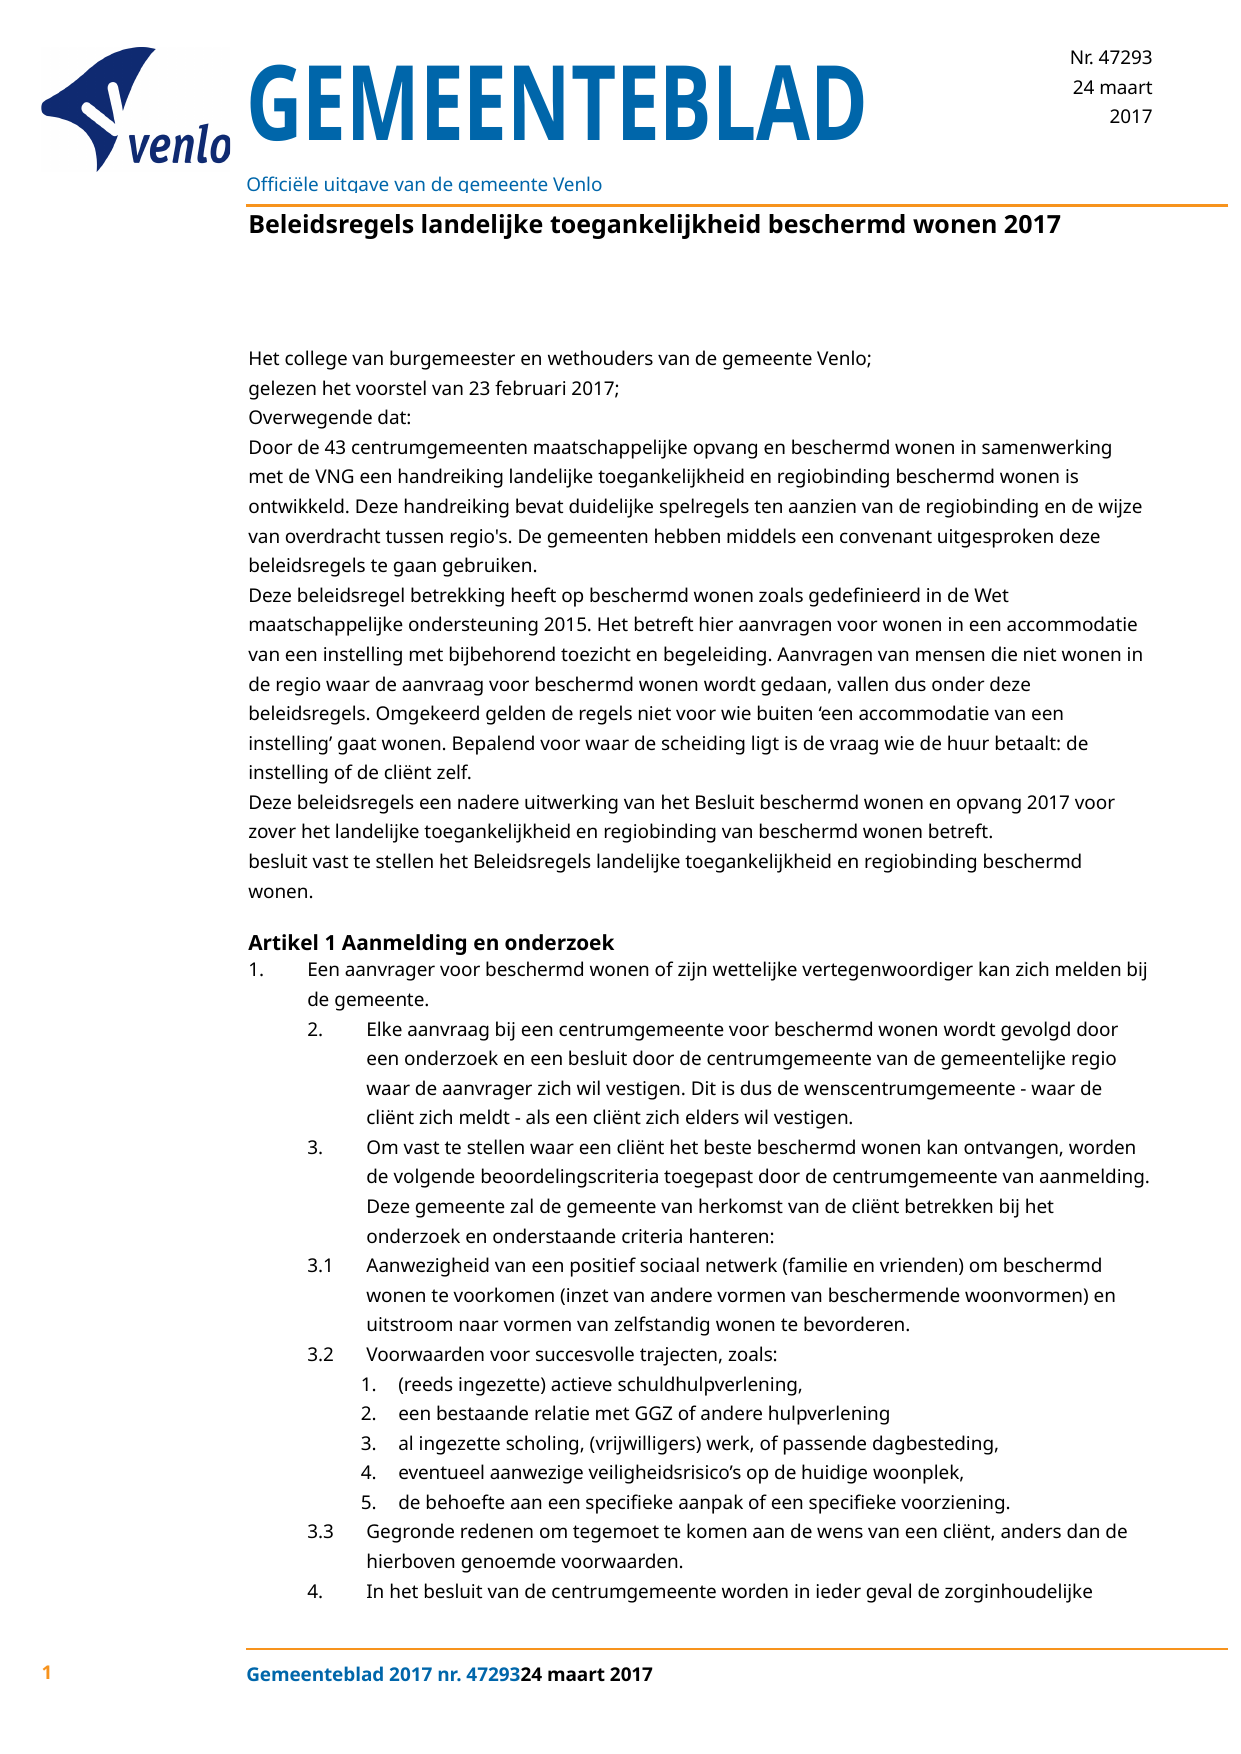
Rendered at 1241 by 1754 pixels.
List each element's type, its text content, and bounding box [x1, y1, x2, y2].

list Een aanvrager voor beschermd wonen of zijn wettelijke vertegenwoordiger kan zich melden bij de gemeente. [248, 957, 1152, 1012]
text besluit vast te stellen het Beleidsregels landelijke toegankelijkheid en regiobinding beschermd wonen. [248, 848, 1152, 903]
list eventueel aanwezige veiligheidsrisico’s op de huidige woonplek, [361, 1459, 1152, 1485]
list Elke aanvraag bij een centrumgemeente voor beschermd wonen wordt gevolgd door een onderzoek en een besluit door de centrumgemeente van de gemeentelijke regio waar de aanvrager zich wil vestigen. Dit is dus de wenscentrumgemeente - waar de cliënt zich meldt - als een cliënt zich elders wil vestigen. [307, 1016, 1152, 1130]
list de behoefte aan een specifieke aanpak of een specifieke voorziening. [361, 1489, 1152, 1515]
list In het besluit van de centrumgemeente worden in ieder geval de zorginhoudelijke [307, 1578, 1152, 1604]
text Het college van burgemeester en wethouders van de gemeente Venlo; [248, 345, 1152, 371]
text Artikel 1 Aanmelding en onderzoek [248, 928, 1152, 957]
text gelezen het voorstel van 23 februari 2017; [248, 375, 1152, 401]
list een bestaande relatie met GGZ of andere hulpverlening [361, 1400, 1152, 1426]
list Voorwaarden voor succesvolle trajecten, zoals: [307, 1341, 1152, 1367]
list (reeds ingezette) actieve schuldhulpverlening, [361, 1371, 1152, 1397]
picture [41, 47, 231, 172]
text Door de 43 centrumgemeenten maatschappelijke opvang en beschermd wonen in samenwerking met de VNG een handreiking landelijke toegankelijkheid en regiobinding beschermd wonen is ontwikkeld. Deze handreiking bevat duidelijke spelregels ten aanzien van de regiobinding en de wijze van overdracht tussen regio's. De gemeenten hebben middels een convenant uitgesproken deze beleidsregels te gaan gebruiken. [248, 434, 1152, 578]
text Deze beleidsregels een nadere uitwerking van het Besluit beschermd wonen en opvang 2017 voor zover het landelijke toegankelijkheid en regiobinding van beschermd wonen betreft. [248, 789, 1152, 844]
text Deze beleidsregel betrekking heeft op beschermd wonen zoals gedefinieerd in de Wet maatschappelijke ondersteuning 2015. Het betreft hier aanvragen voor wonen in een accommodatie van een instelling met bijbehorend toezicht en begeleiding. Aanvragen van mensen die niet wonen in de regio waar de aanvraag voor beschermd wonen wordt gedaan, vallen dus onder deze beleidsregels. Omgekeerd gelden de regels niet voor wie buiten ‘een accommodatie van een instelling’ gaat wonen. Bepalend voor waar de scheiding ligt is de vraag wie de huur betaalt: de instelling of de cliënt zelf. [248, 582, 1152, 785]
list Om vast te stellen waar een cliënt het beste beschermd wonen kan ontvangen, worden de volgende beoordelingscriteria toegepast door de centrumgemeente van aanmelding. Deze gemeente zal de gemeente van herkomst van de cliënt betrekken bij het onderzoek en onderstaande criteria hanteren: [307, 1134, 1152, 1249]
text Beleidsregels landelijke toegankelijkheid beschermd wonen 2017 [248, 207, 1152, 241]
text Overwegende dat: [248, 404, 1152, 430]
list al ingezette scholing, (vrijwilligers) werk, of passende dagbesteding, [361, 1430, 1152, 1456]
list Gegronde redenen om tegemoet te komen aan de wens van een cliënt, anders dan de hierboven genoemde voorwaarden. [307, 1519, 1152, 1574]
list Aanwezigheid van een positief sociaal netwerk (familie en vrienden) om beschermd wonen te voorkomen (inzet van andere vormen van beschermende woonvormen) en uitstroom naar vormen van zelfstandig wonen te bevorderen. [307, 1252, 1152, 1337]
